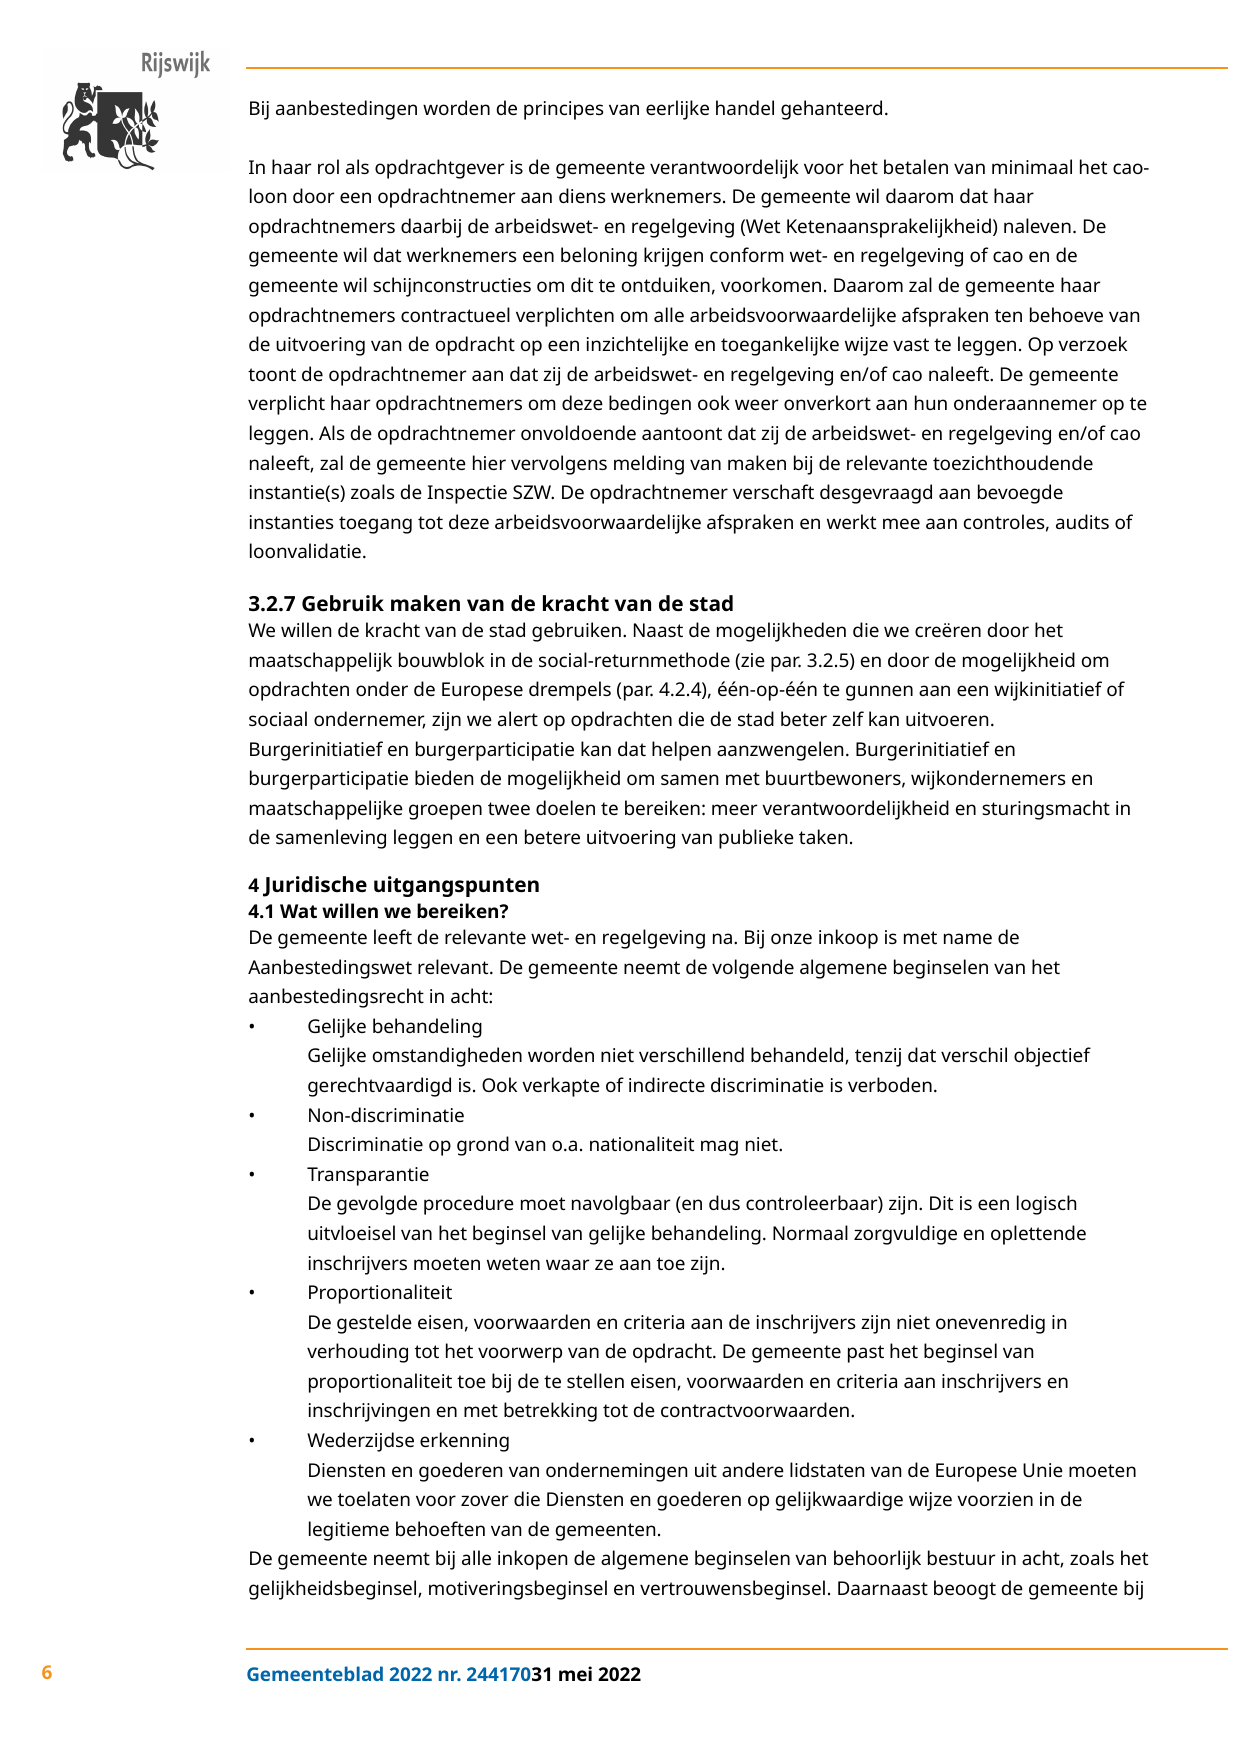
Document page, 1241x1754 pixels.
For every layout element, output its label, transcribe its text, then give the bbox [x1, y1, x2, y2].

list Discriminatie op grond van o.a. nationaliteit mag niet. [248, 1131, 1152, 1157]
list Wederzijdse erkenning [248, 1427, 1152, 1453]
text Bij aanbestedingen worden de principes van eerlijke handel gehanteerd. [248, 95, 1152, 121]
text De gemeente leeft de relevante wet- en regelgeving na. Bij onze inkoop is met name de Aanbestedingswet relevant. De gemeente neemt de volgende algemene beginselen van het aanbestedingsrecht in acht: [248, 924, 1152, 1009]
list Diensten en goederen van ondernemingen uit andere lidstaten van de Europese Unie moeten we toelaten voor zover die Diensten en goederen op gelijkwaardige wijze voorzien in de legitieme behoeften van de gemeenten. [248, 1457, 1152, 1542]
list De gestelde eisen, voorwaarden en criteria aan de inschrijvers zijn niet onevenredig in verhouding tot het voorwerp van de opdracht. De gemeente past het beginsel van proportionaliteit toe bij de te stellen eisen, voorwaarden en criteria aan inschrijvers en inschrijvingen en met betrekking tot de contractvoorwaarden. [248, 1309, 1152, 1423]
list Proportionaliteit [248, 1279, 1152, 1305]
text Burgerinitiatief en burgerparticipatie kan dat helpen aanzwengelen. Burgerinitiatief en burgerparticipatie bieden de mogelijkheid om samen met buurtbewoners, wijkondernemers en maatschappelijke groepen twee doelen te bereiken: meer verantwoordelijkheid en sturingsmacht in de samenleving leggen en een betere uitvoering van publieke taken. [248, 736, 1152, 850]
picture [41, 47, 231, 172]
text In haar rol als opdrachtgever is de gemeente verantwoordelijk voor het betalen van minimaal het cao-loon door een opdrachtnemer aan diens werknemers. De gemeente wil daarom dat haar opdrachtnemers daarbij de arbeidswet- en regelgeving (Wet Ketenaansprakelijkheid) naleven. De gemeente wil dat werknemers een beloning krijgen conform wet- en regelgeving of cao en de gemeente wil schijnconstructies om dit te ontduiken, voorkomen. Daarom zal de gemeente haar opdrachtnemers contractueel verplichten om alle arbeidsvoorwaardelijke afspraken ten behoeve van de uitvoering van de opdracht op een inzichtelijke en toegankelijke wijze vast te leggen. Op verzoek toont de opdrachtnemer aan dat zij de arbeidswet- en regelgeving en/of cao naleeft. De gemeente verplicht haar opdrachtnemers om deze bedingen ook weer onverkort aan hun onderaannemer op te leggen. Als de opdrachtnemer onvoldoende aantoont dat zij de arbeidswet- en regelgeving en/of cao naleeft, zal de gemeente hier vervolgens melding van maken bij de relevante toezichthoudende instantie(s) zoals de Inspectie SZW. De opdrachtnemer verschaft desgevraagd aan bevoegde instanties toegang tot deze arbeidsvoorwaardelijke afspraken en werkt mee aan controles, audits of loonvalidatie. [248, 154, 1152, 564]
text We willen de kracht van de stad gebruiken. Naast de mogelijkheden die we creëren door het maatschappelijk bouwblok in de social-returnmethode (zie par. 3.2.5) en door de mogelijkheid om opdrachten onder de Europese drempels (par. 4.2.4), één-op-één te gunnen aan een wijkinitiatief of sociaal ondernemer, zijn we alert op opdrachten die de stad beter zelf kan uitvoeren. [248, 617, 1152, 732]
list Gelijke omstandigheden worden niet verschillend behandeld, tenzij dat verschil objectief gerechtvaardigd is. Ook verkapte of indirecte discriminatie is verboden. [248, 1043, 1152, 1098]
list Transparantie [248, 1161, 1152, 1187]
text 4.1 Wat willen we bereiken? [248, 898, 1152, 924]
list De gevolgde procedure moet navolgbaar (en dus controleerbaar) zijn. Dit is een logisch uitvloeisel van het beginsel van gelijke behandeling. Normaal zorgvuldige en oplettende inschrijvers moeten weten waar ze aan toe zijn. [248, 1191, 1152, 1275]
text 4 Juridische uitgangspunten [248, 870, 1152, 898]
list Non-discriminatie [248, 1102, 1152, 1127]
text 3.2.7 Gebruik maken van de kracht van de stad [248, 589, 1152, 617]
list Gelijke behandeling [248, 1013, 1152, 1039]
text De gemeente neemt bij alle inkopen de algemene beginselen van behoorlijk bestuur in acht, zoals het gelijkheidsbeginsel, motiveringsbeginsel en vertrouwensbeginsel. Daarnaast beoogt de gemeente bij [248, 1546, 1152, 1601]
